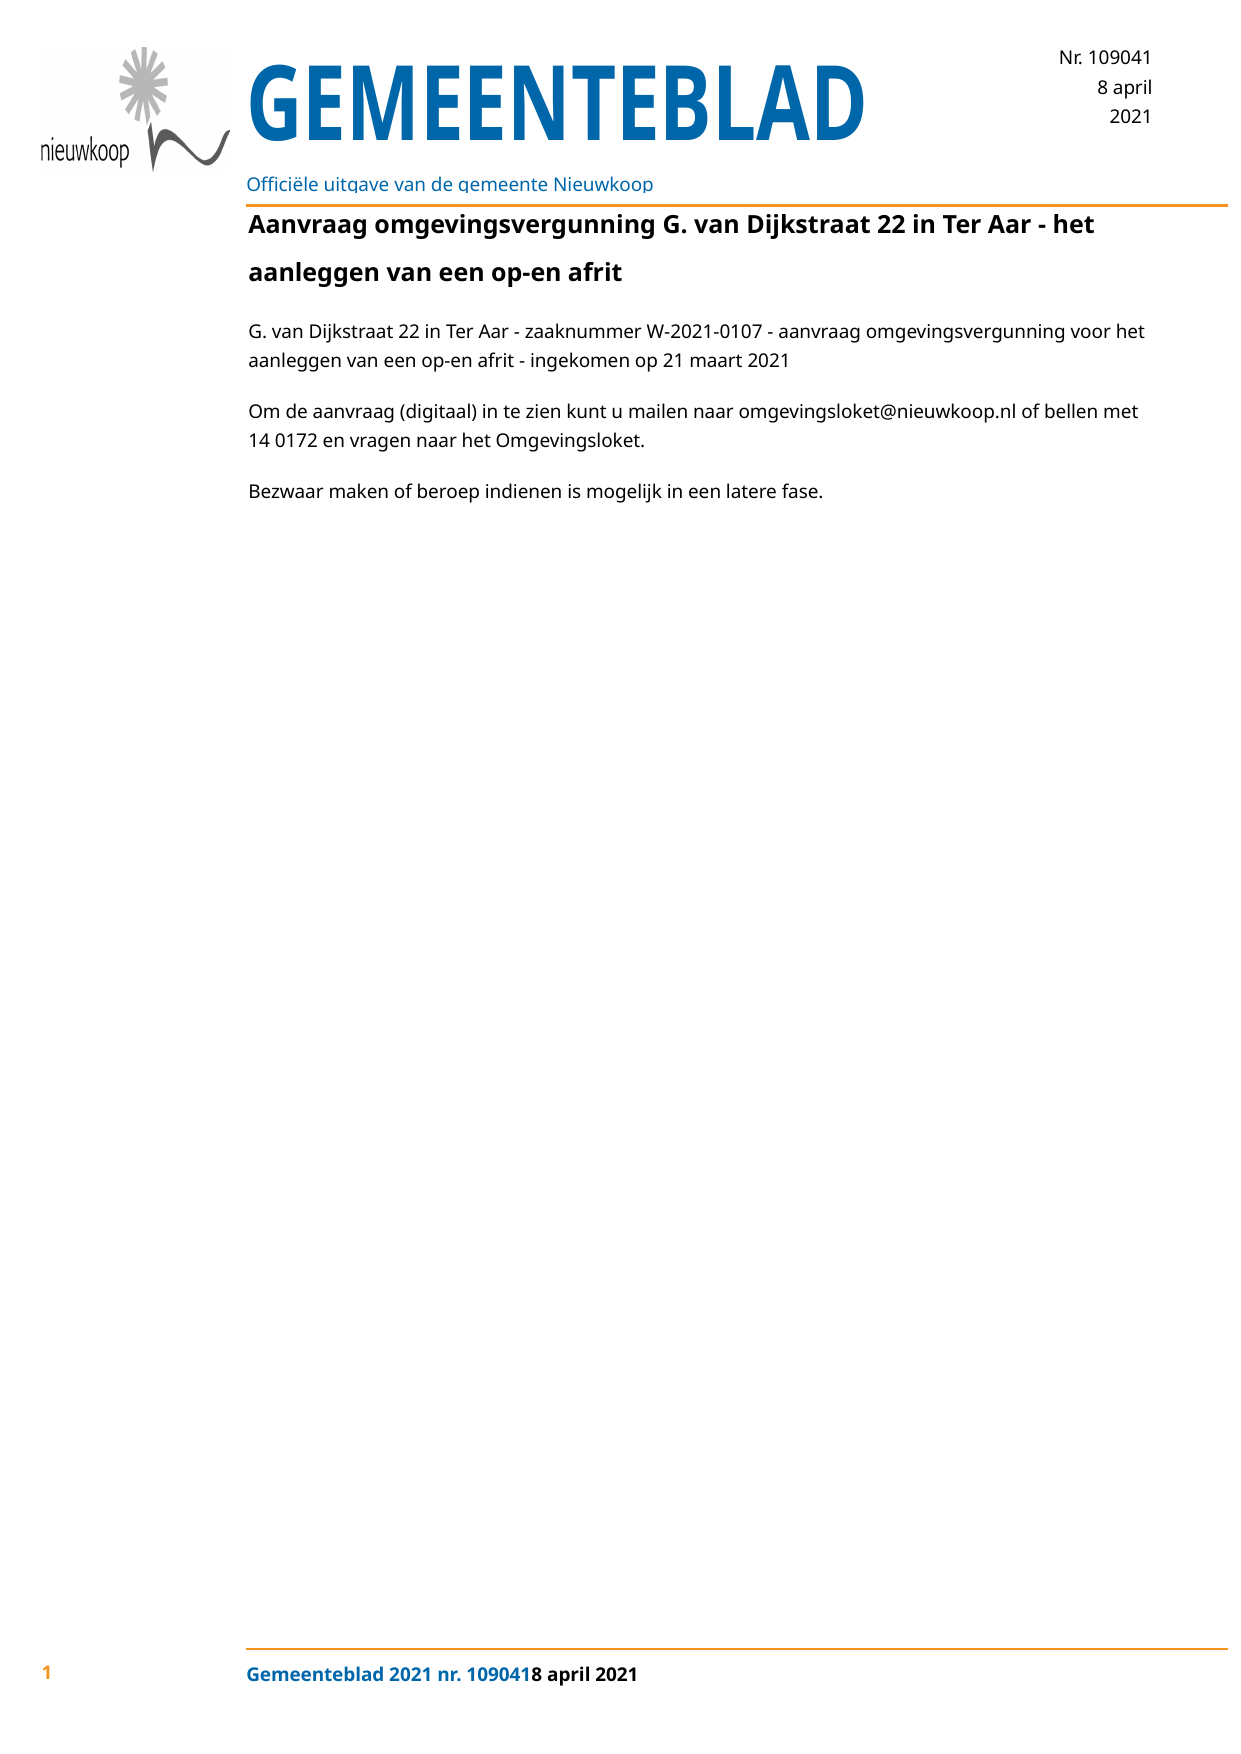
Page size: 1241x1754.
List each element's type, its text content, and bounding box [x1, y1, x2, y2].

text Aanvraag omgevingsvergunning G. van Dijkstraat 22 in Ter Aar - het aanleggen van een op-en afrit [248, 207, 1152, 288]
text G. van Dijkstraat 22 in Ter Aar - zaaknummer W-2021-0107 - aanvraag omgevingsvergunning voor het aanleggen van een op-en afrit - ingekomen op 21 maart 2021 [248, 318, 1152, 373]
text Om de aanvraag (digitaal) in te zien kunt u mailen naar omgevingsloket@nieuwkoop.nl of bellen met 14 0172 en vragen naar het Omgevingsloket. [248, 398, 1152, 453]
text Bezwaar maken of beroep indienen is mogelijk in een latere fase. [248, 478, 1152, 504]
picture [41, 47, 231, 172]
